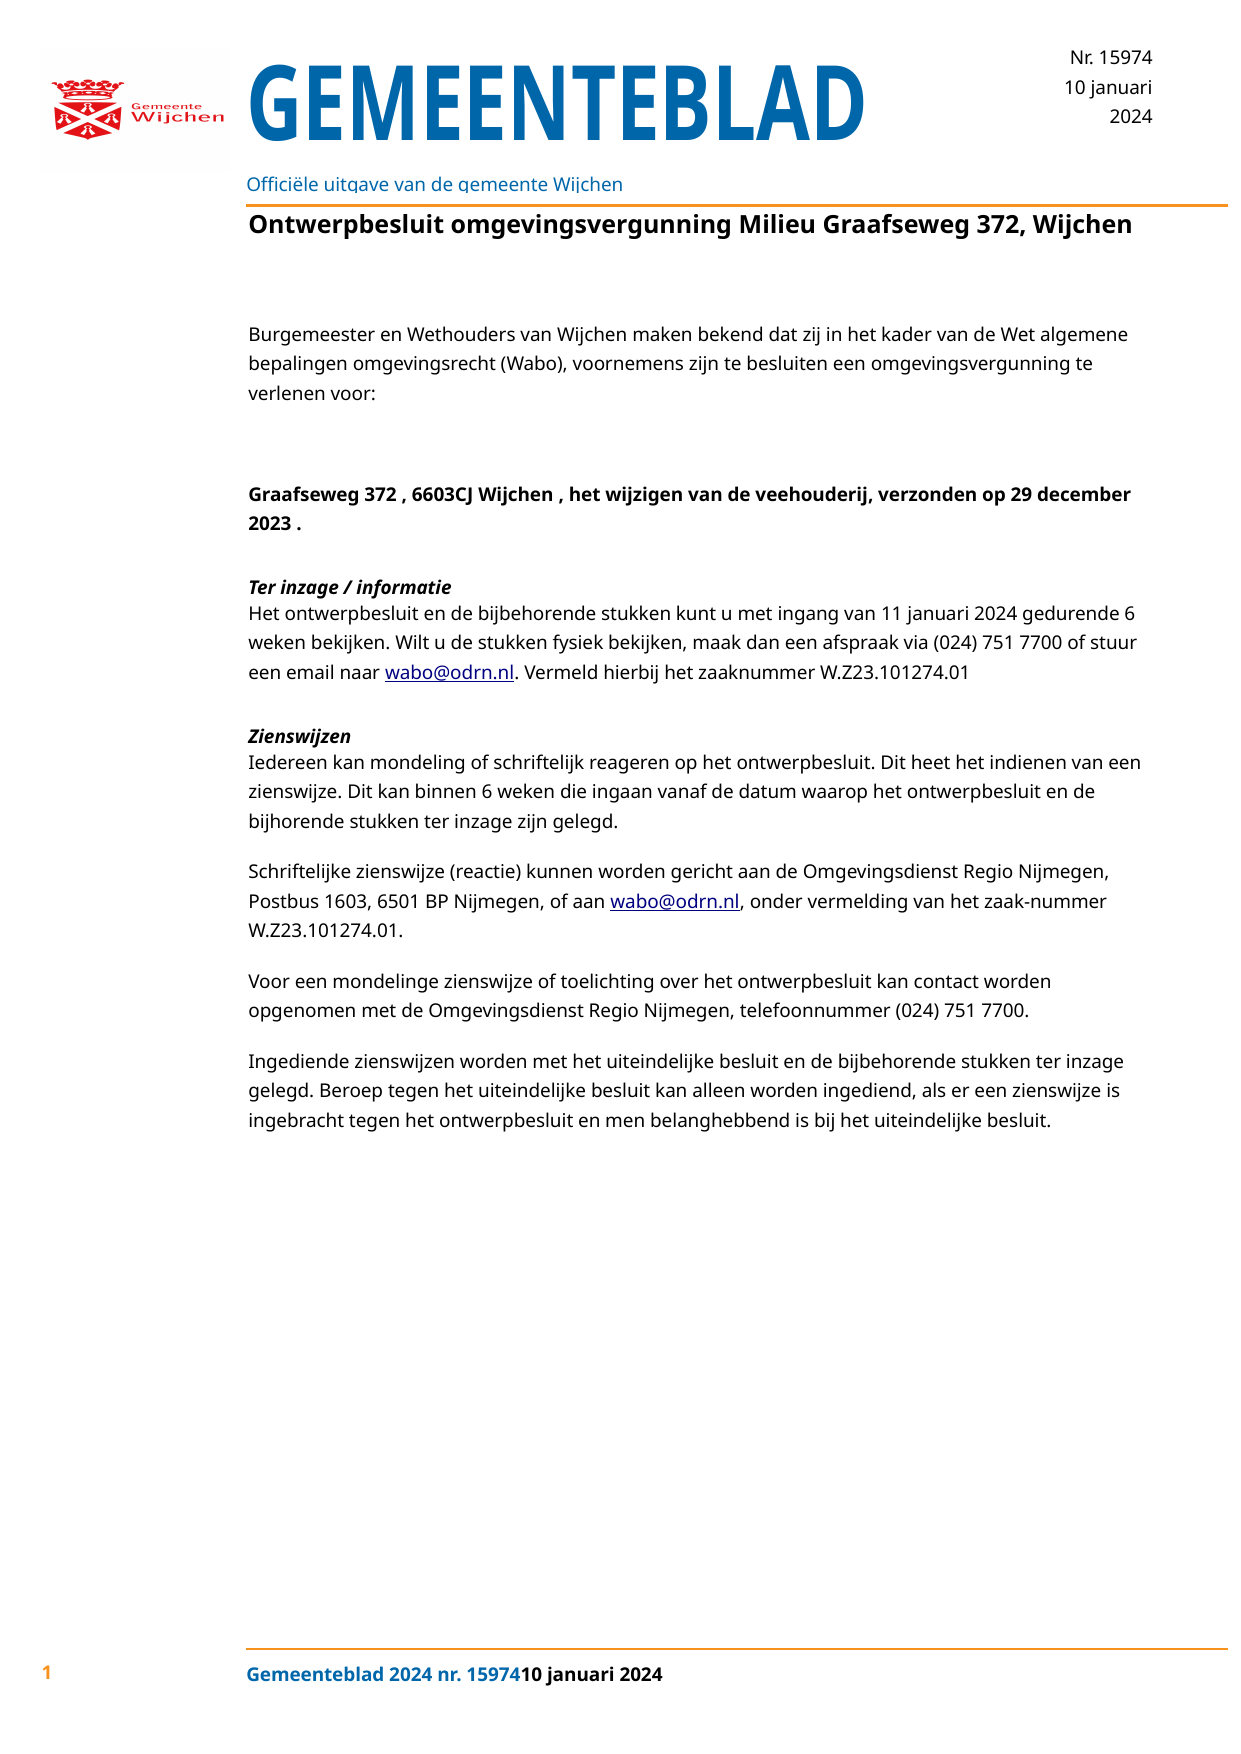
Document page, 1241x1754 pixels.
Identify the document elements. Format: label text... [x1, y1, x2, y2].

text Burgemeester en Wethouders van Wijchen maken bekend dat zij in het kader van de Wet algemene bepalingen omgevingsrecht (Wabo), voornemens zijn te besluiten een omgevingsvergunning te verlenen voor: [248, 321, 1152, 406]
text Ter inzage / informatie [248, 574, 1152, 600]
text Ingediende zienswijzen worden met het uiteindelijke besluit en de bijbehorende stukken ter inzage gelegd. Beroep tegen het uiteindelijke besluit kan alleen worden ingediend, als er een zienswijze is ingebracht tegen het ontwerpbesluit en men belanghebbend is bij het uiteindelijke besluit. [248, 1048, 1152, 1133]
text Graafseweg 372 , 6603CJ Wijchen , het wijzigen van de veehouderij, verzonden op 29 december 2023 . [248, 481, 1152, 536]
text Iedereen kan mondeling of schriftelijk reageren op het ontwerpbesluit. Dit heet het indienen van een zienswijze. Dit kan binnen 6 weken die ingaan vanaf de datum waarop het ontwerpbesluit en de bijhorende stukken ter inzage zijn gelegd. [248, 749, 1152, 834]
text Schriftelijke zienswijze (reactie) kunnen worden gericht aan de Omgevingsdienst Regio Nijmegen, Postbus 1603, 6501 BP Nijmegen, of aan wabo@odrn.nl, onder vermelding van het zaak-nummer W.Z23.101274.01. [248, 858, 1152, 943]
text Zienswijzen [248, 723, 1152, 749]
text Ontwerpbesluit omgevingsvergunning Milieu Graafseweg 372, Wijchen [248, 207, 1152, 241]
text Het ontwerpbesluit en de bijbehorende stukken kunt u met ingang van 11 januari 2024 gedurende 6 weken bekijken. Wilt u de stukken fysiek bekijken, maak dan een afspraak via (024) 751 7700 of stuur een email naar wabo@odrn.nl. Vermeld hierbij het zaaknummer W.Z23.101274.01 [248, 600, 1152, 685]
text Voor een mondelinge zienswijze of toelichting over het ontwerpbesluit kan contact worden opgenomen met de Omgevingsdienst Regio Nijmegen, telefoonnummer (024) 751 7700. [248, 968, 1152, 1023]
picture [41, 47, 231, 172]
